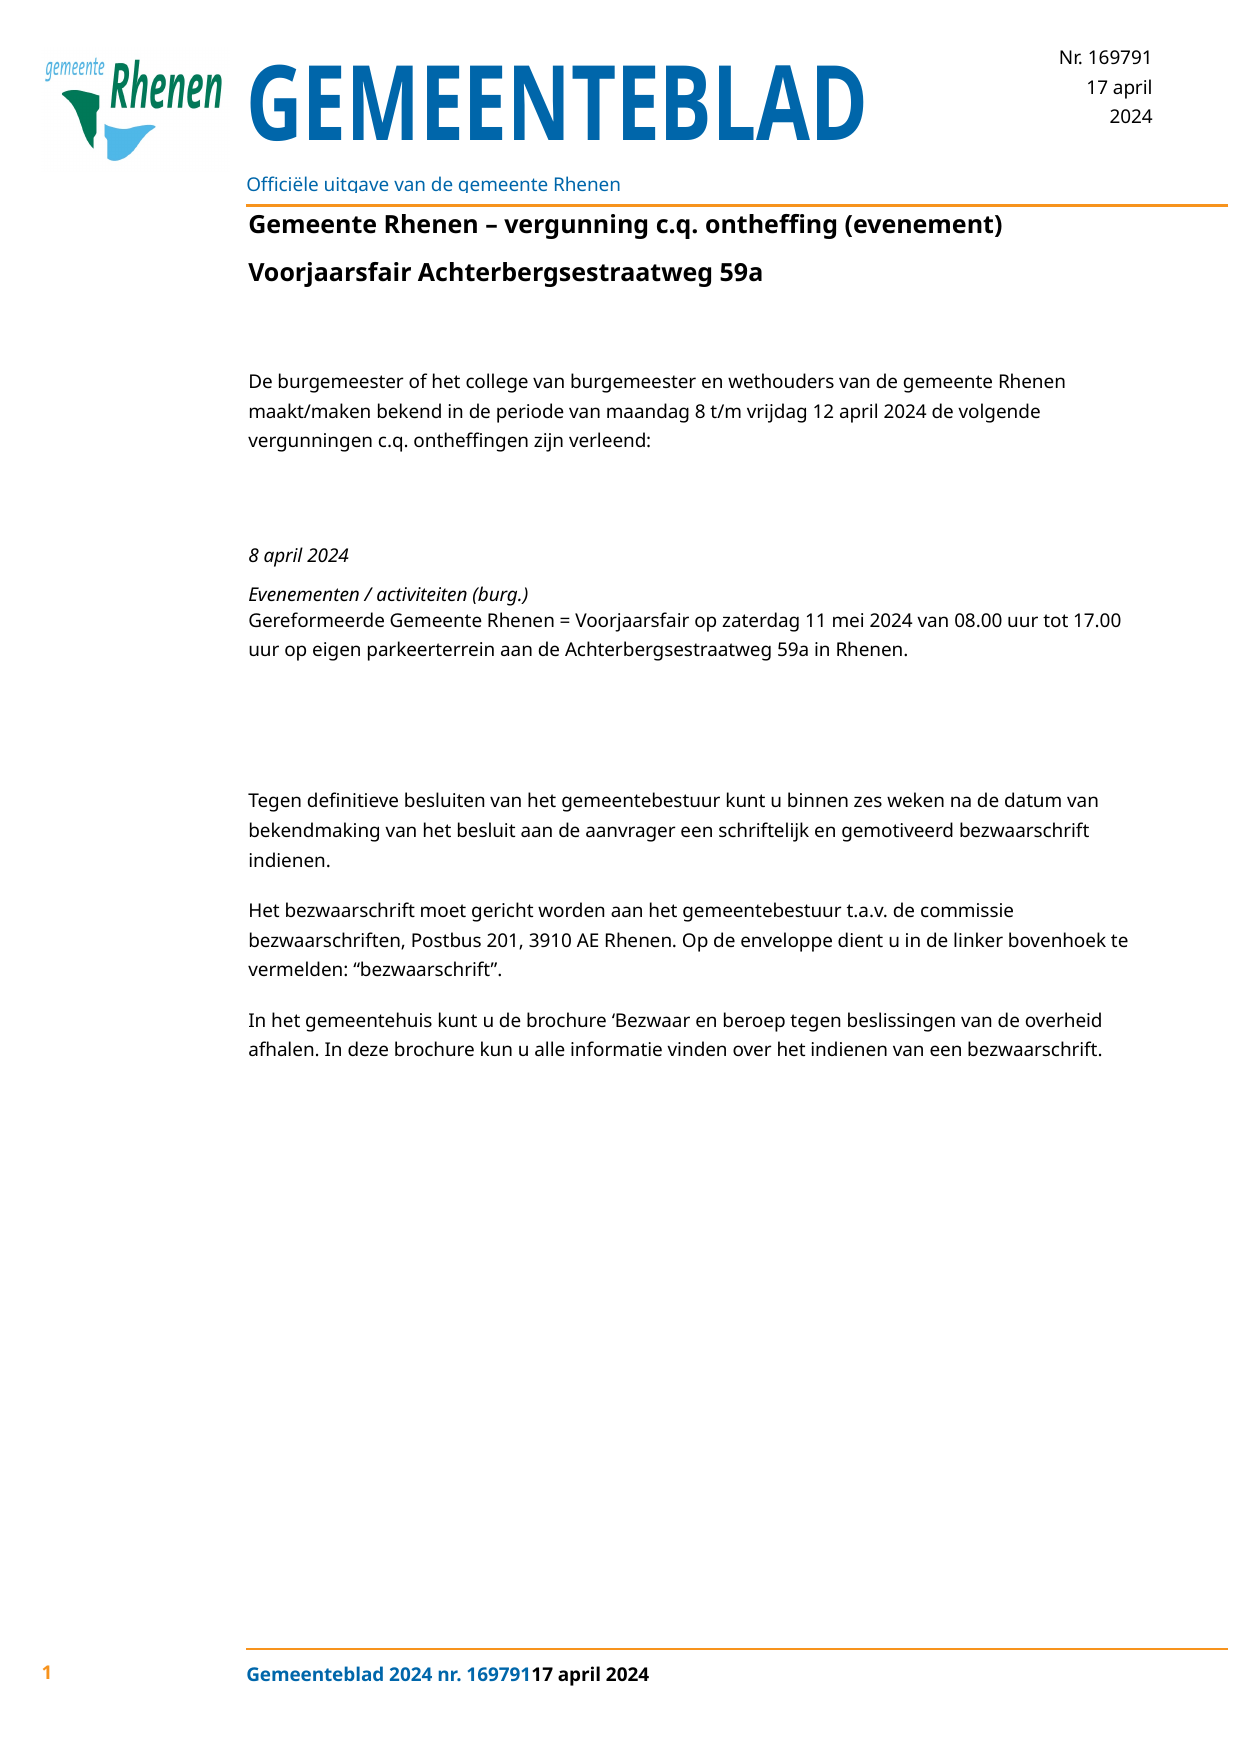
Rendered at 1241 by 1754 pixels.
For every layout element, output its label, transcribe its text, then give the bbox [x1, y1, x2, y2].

text De burgemeester of het college van burgemeester en wethouders van de gemeente Rhenen maakt/maken bekend in de periode van maandag 8 t/m vrijdag 12 april 2024 de volgende vergunningen c.q. ontheffingen zijn verleend: [248, 368, 1152, 453]
text Evenementen / activiteiten (burg.) [248, 581, 1152, 607]
text Tegen definitieve besluiten van het gemeentebestuur kunt u binnen zes weken na de datum van bekendmaking van het besluit aan de aanvrager een schriftelijk en gemotiveerd bezwaarschrift indienen. [248, 788, 1152, 873]
text 8 april 2024 [248, 542, 1152, 568]
text In het gemeentehuis kunt u de brochure ‘Bezwaar en beroep tegen beslissingen van de overheid afhalen. In deze brochure kun u alle informatie vinden over het indienen van een bezwaarschrift. [248, 1007, 1152, 1062]
text Het bezwaarschrift moet gericht worden aan het gemeentebestuur t.a.v. de commissie bezwaarschriften, Postbus 201, 3910 AE Rhenen. Op de enveloppe dient u in de linker bovenhoek te vermelden: “bezwaarschrift”. [248, 897, 1152, 982]
text Gereformeerde Gemeente Rhenen = Voorjaarsfair op zaterdag 11 mei 2024 van 08.00 uur tot 17.00 uur op eigen parkeerterrein aan de Achterbergsestraatweg 59a in Rhenen. [248, 607, 1152, 662]
text Gemeente Rhenen – vergunning c.q. ontheffing (evenement) Voorjaarsfair Achterbergsestraatweg 59a [248, 207, 1152, 288]
picture [41, 47, 231, 172]
